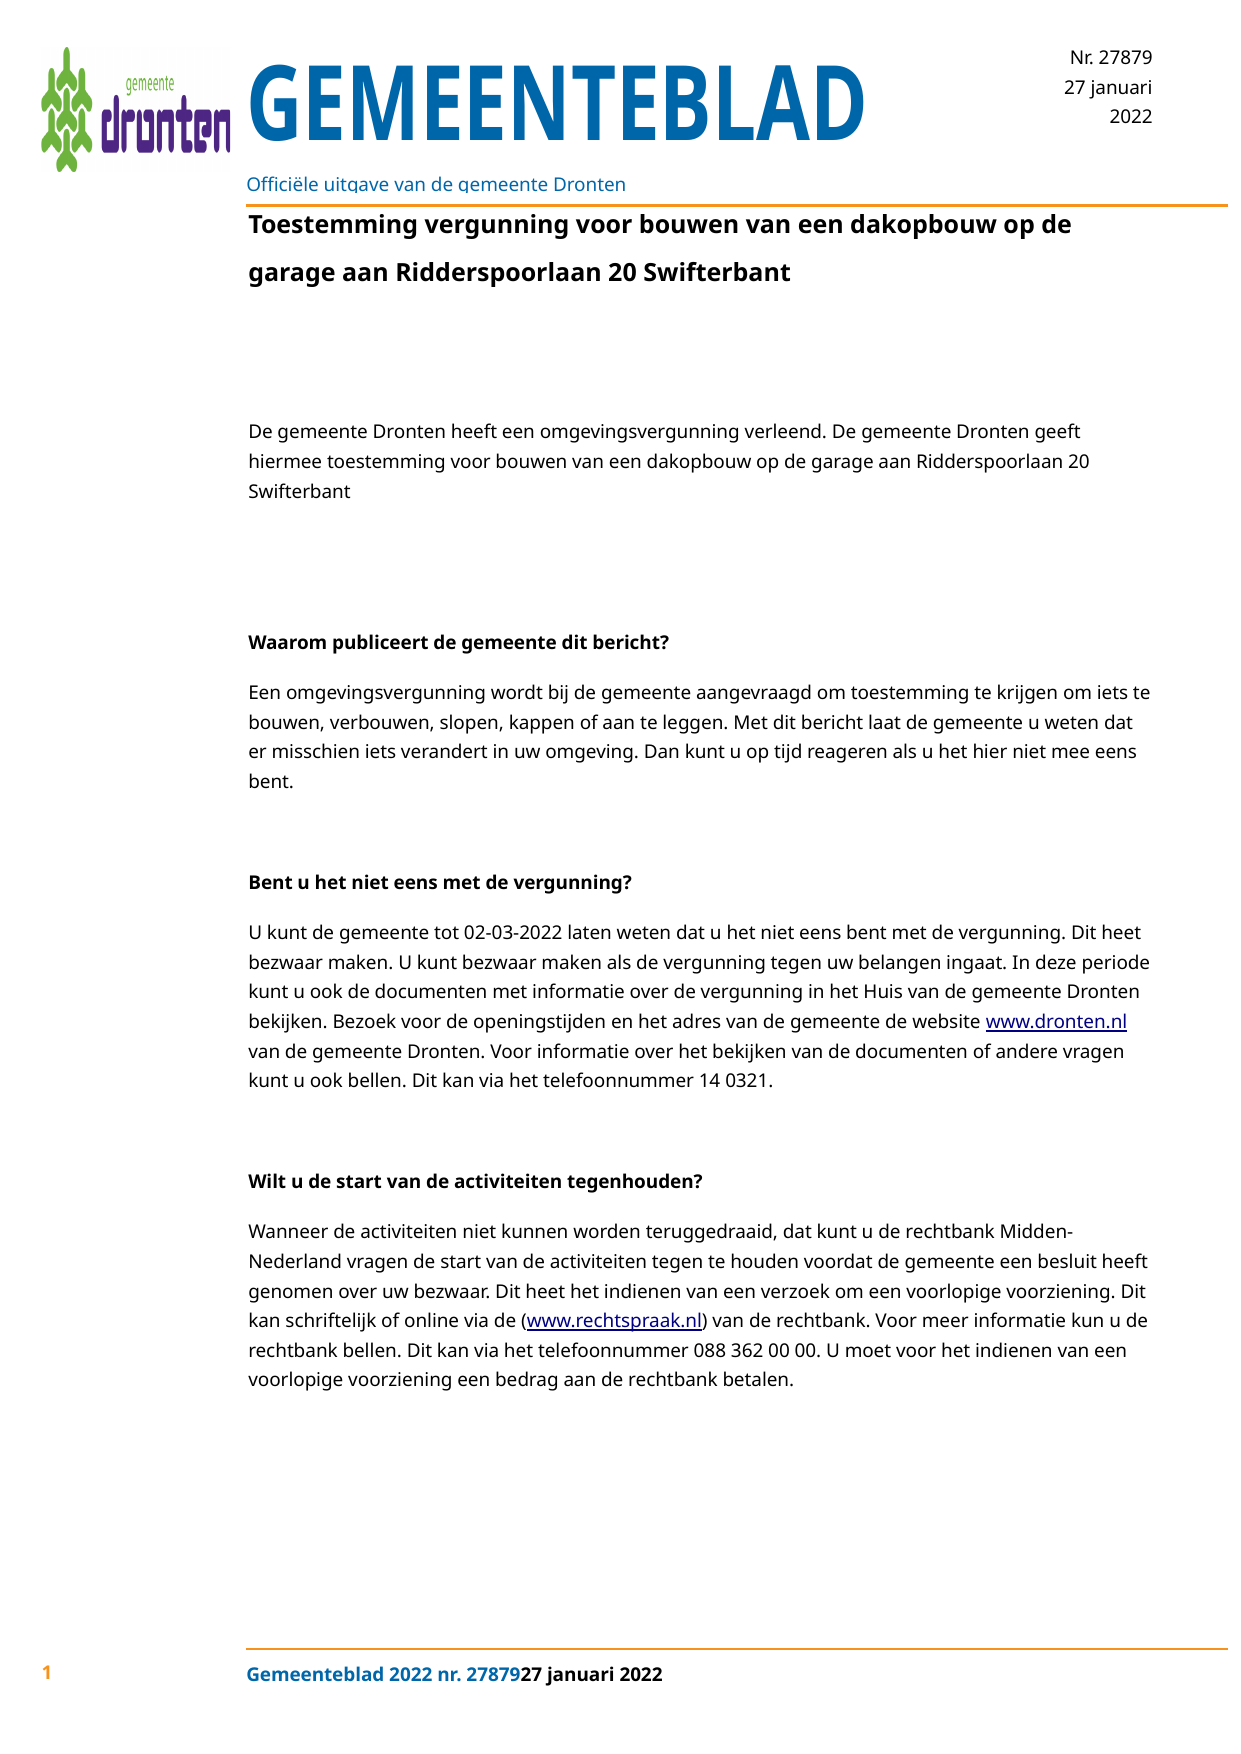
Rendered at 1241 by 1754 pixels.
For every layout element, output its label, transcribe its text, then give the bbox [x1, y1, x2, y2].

text Wanneer de activiteiten niet kunnen worden teruggedraaid, dat kunt u de rechtbank Midden-Nederland vragen de start van de activiteiten tegen te houden voordat de gemeente een besluit heeft genomen over uw bezwaar. Dit heet het indienen van een verzoek om een voorlopige voorziening. Dit kan schriftelijk of online via de (www.rechtspraak.nl) van de rechtbank. Voor meer informatie kun u de rechtbank bellen. Dit kan via het telefoonnummer 088 362 00 00. U moet voor het indienen van een voorlopige voorziening een bedrag aan de rechtbank betalen. [248, 1219, 1152, 1392]
text Toestemming vergunning voor bouwen van een dakopbouw op de garage aan Ridderspoorlaan 20 Swifterbant [248, 207, 1152, 288]
text U kunt de gemeente tot 02-03-2022 laten weten dat u het niet eens bent met de vergunning. Dit heet bezwaar maken. U kunt bezwaar maken als de vergunning tegen uw belangen ingaat. In deze periode kunt u ook de documenten met informatie over de vergunning in het Huis van de gemeente Dronten bekijken. Bezoek voor de openingstijden en het adres van de gemeente de website www.dronten.nl van de gemeente Dronten. Voor informatie over het bekijken van de documenten of andere vragen kunt u ook bellen. Dit kan via het telefoonnummer 14 0321. [248, 919, 1152, 1093]
text De gemeente Dronten heeft een omgevingsvergunning verleend. De gemeente Dronten geeft hiermee toestemming voor bouwen van een dakopbouw op de garage aan Ridderspoorlaan 20 Swifterbant [248, 419, 1152, 504]
text Een omgevingsvergunning wordt bij de gemeente aangevraagd om toestemming te krijgen om iets te bouwen, verbouwen, slopen, kappen of aan te leggen. Met dit bericht laat de gemeente u weten dat er misschien iets verandert in uw omgeving. Dan kunt u op tijd reageren als u het hier niet mee eens bent. [248, 679, 1152, 794]
picture [41, 47, 231, 172]
text Wilt u de start van de activiteiten tegenhouden? [248, 1168, 1152, 1194]
text Waarom publiceert de gemeente dit bericht? [248, 629, 1152, 655]
text Bent u het niet eens met de vergunning? [248, 869, 1152, 895]
